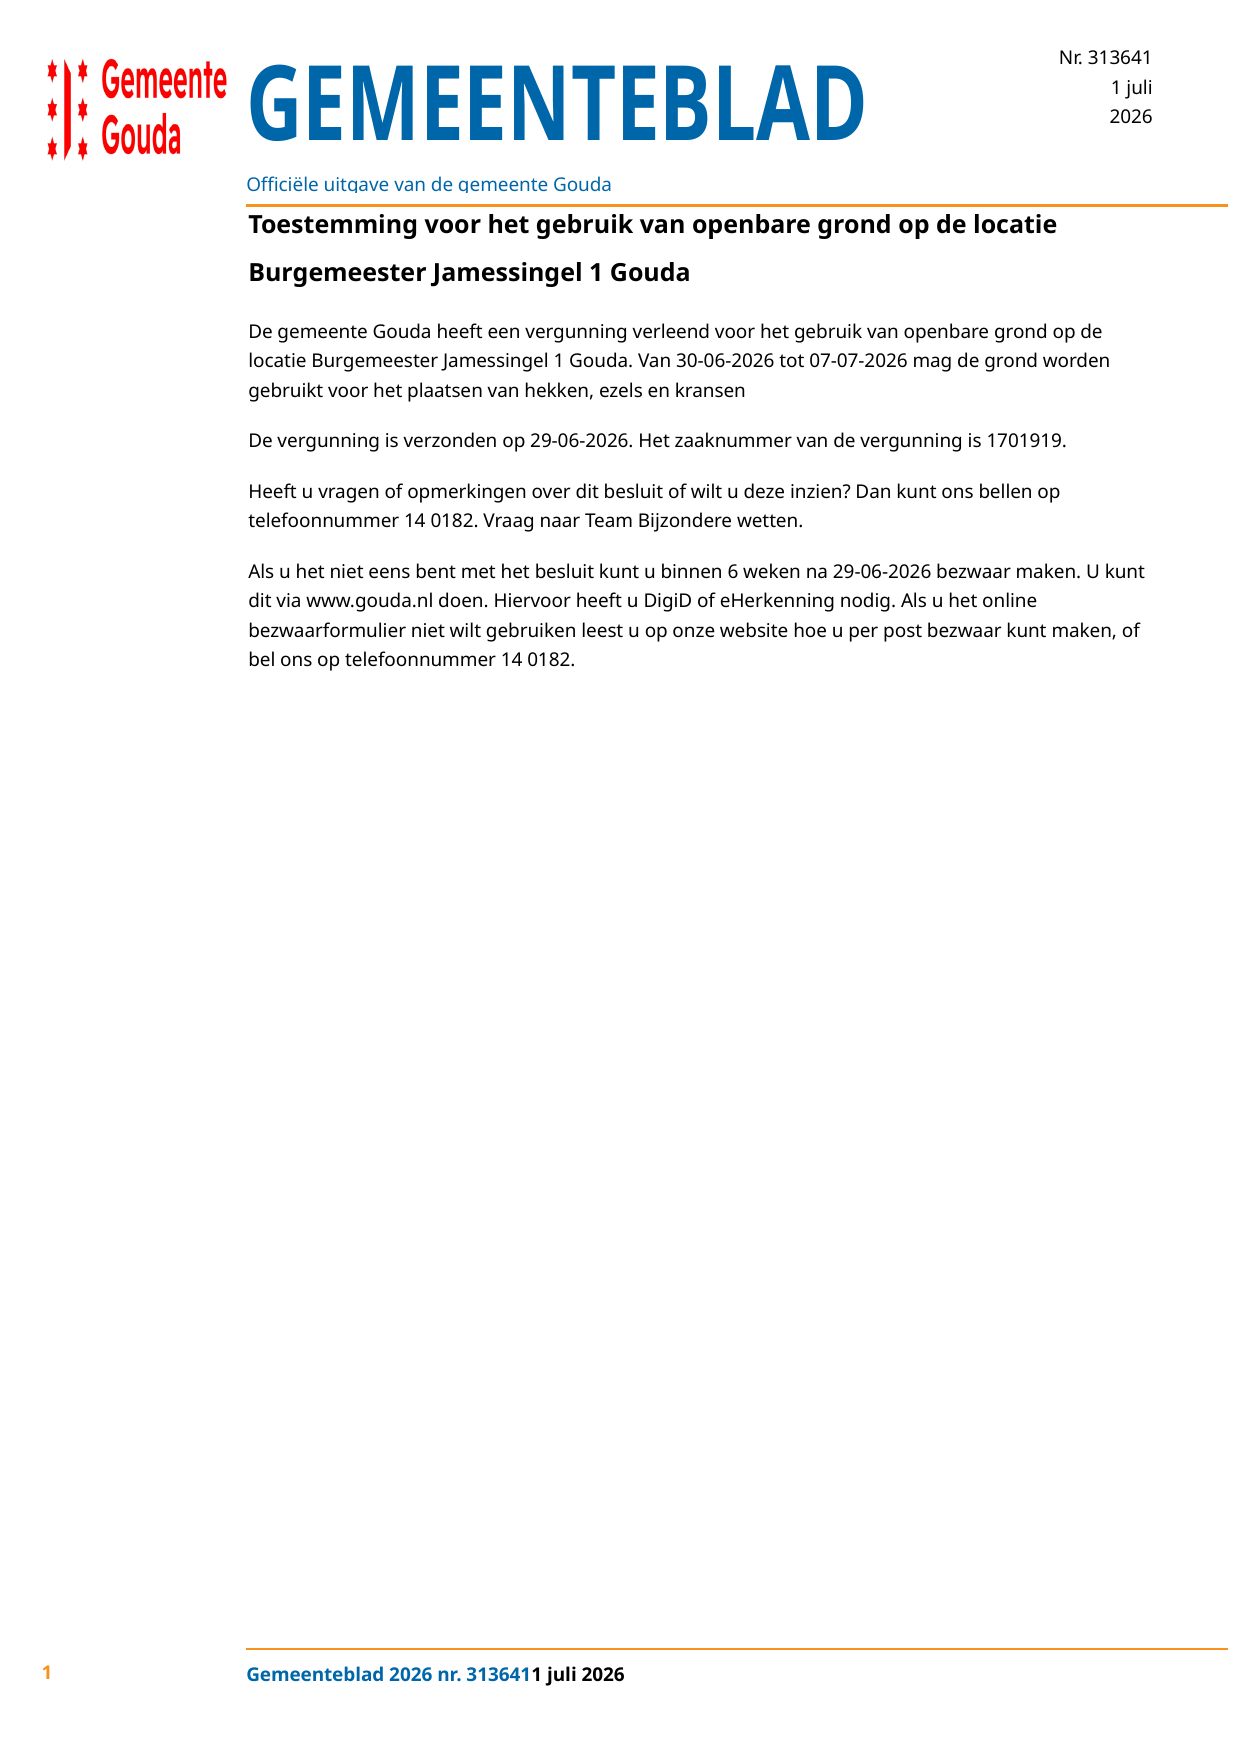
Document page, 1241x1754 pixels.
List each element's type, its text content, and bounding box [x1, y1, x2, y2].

text Heeft u vragen of opmerkingen over dit besluit of wilt u deze inzien? Dan kunt ons bellen op telefoonnummer 14 0182. Vraag naar Team Bijzondere wetten. [248, 478, 1152, 533]
picture [41, 47, 231, 172]
text De vergunning is verzonden op 29-06-2026. Het zaaknummer van de vergunning is 1701919. [248, 427, 1152, 453]
text Toestemming voor het gebruik van openbare grond op de locatie Burgemeester Jamessingel 1 Gouda [248, 207, 1152, 288]
text Als u het niet eens bent met het besluit kunt u binnen 6 weken na 29-06-2026 bezwaar maken. U kunt dit via www.gouda.nl doen. Hiervoor heeft u DigiD of eHerkenning nodig. Als u het online bezwaarformulier niet wilt gebruiken leest u op onze website hoe u per post bezwaar kunt maken, of bel ons op telefoonnummer 14 0182. [248, 558, 1152, 672]
text De gemeente Gouda heeft een vergunning verleend voor het gebruik van openbare grond op de locatie Burgemeester Jamessingel 1 Gouda. Van 30-06-2026 tot 07-07-2026 mag de grond worden gebruikt voor het plaatsen van hekken, ezels en kransen [248, 318, 1152, 403]
